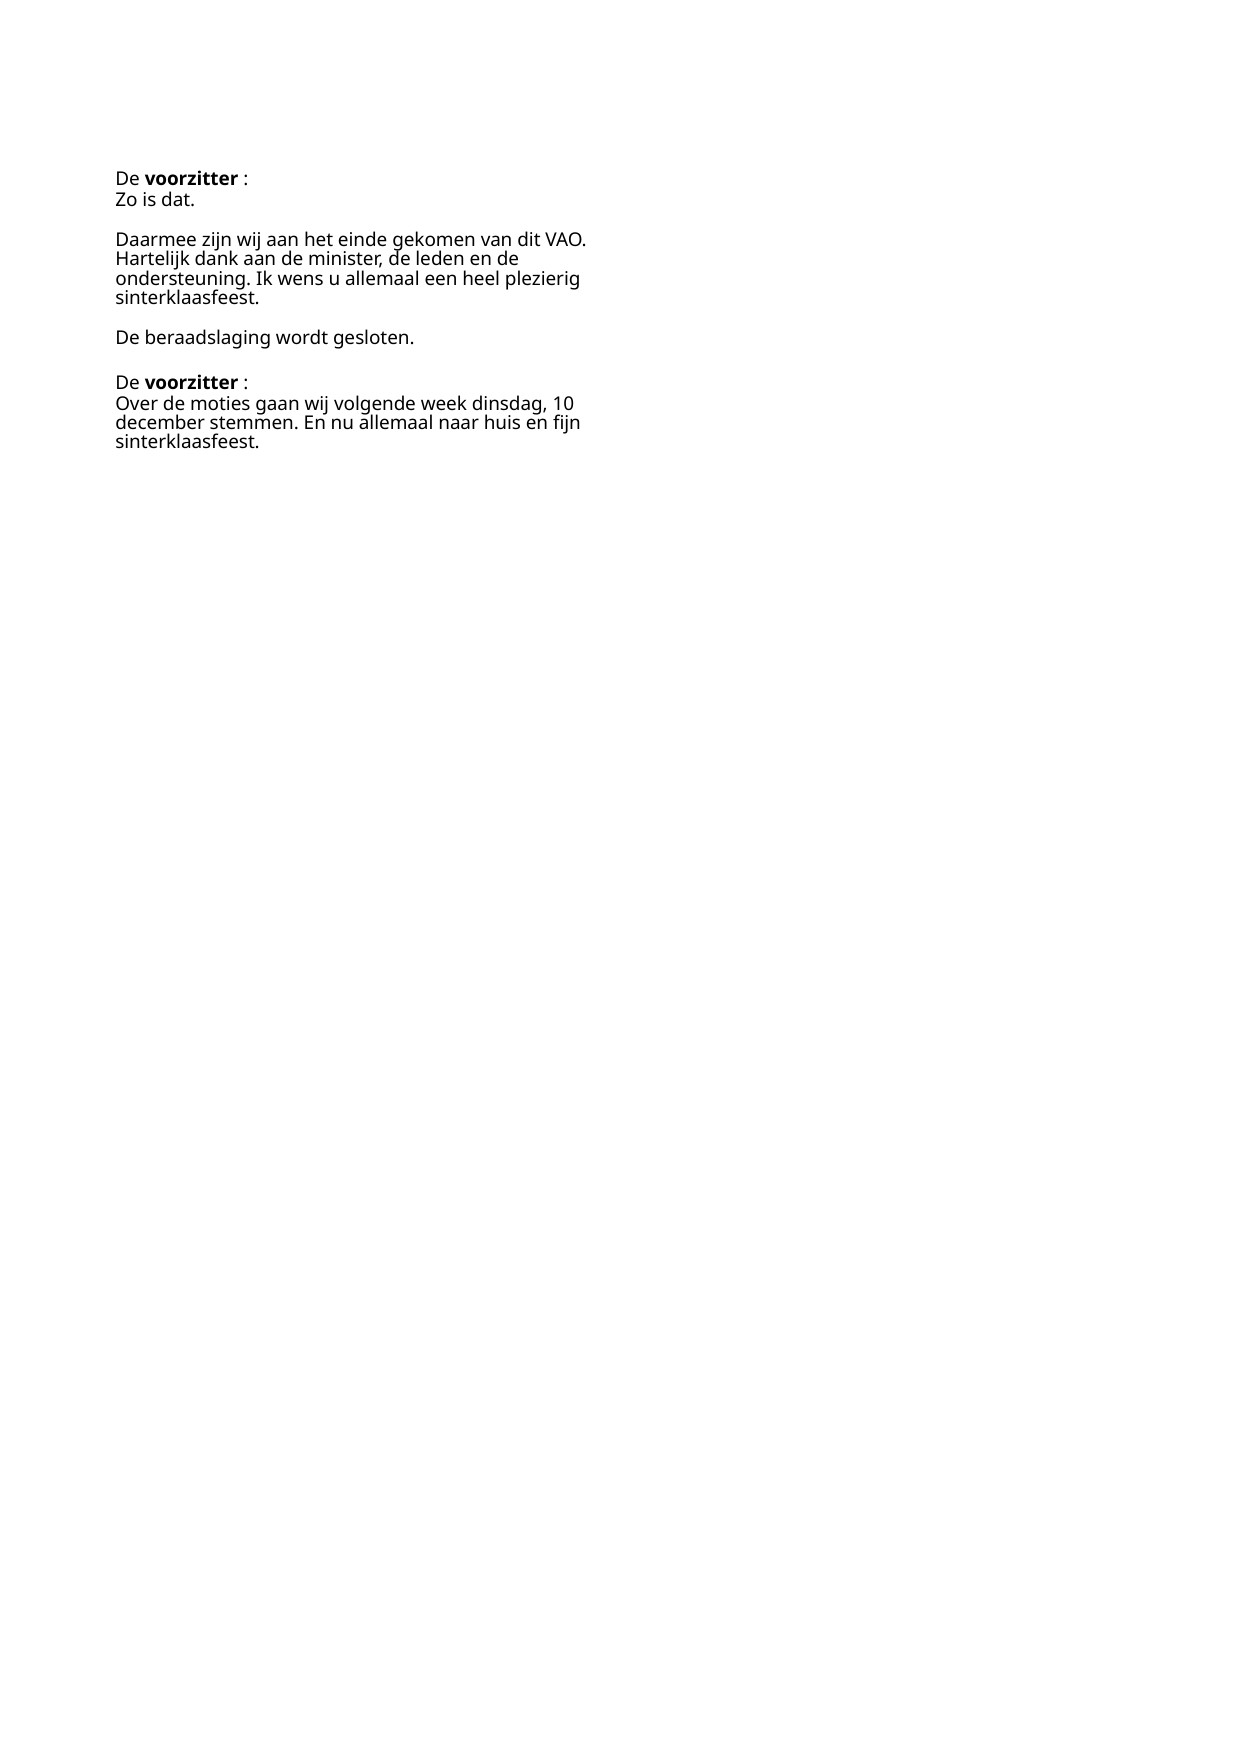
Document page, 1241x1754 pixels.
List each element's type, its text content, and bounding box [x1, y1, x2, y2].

text De voorzitter : [115, 165, 605, 191]
text Over de moties gaan wij volgende week dinsdag, 10 december stemmen. En nu allemaal naar huis en fijn sinterklaasfeest. [115, 395, 605, 453]
text De beraadslaging wordt gesloten. [115, 329, 605, 348]
text Daarmee zijn wij aan het einde gekomen van dit VAO. Hartelijk dank aan de minister, de leden en de ondersteuning. Ik wens u allemaal een heel plezierig sinterklaasfeest. [115, 231, 605, 308]
text De voorzitter : [115, 369, 605, 395]
text Zo is dat. [115, 191, 605, 210]
